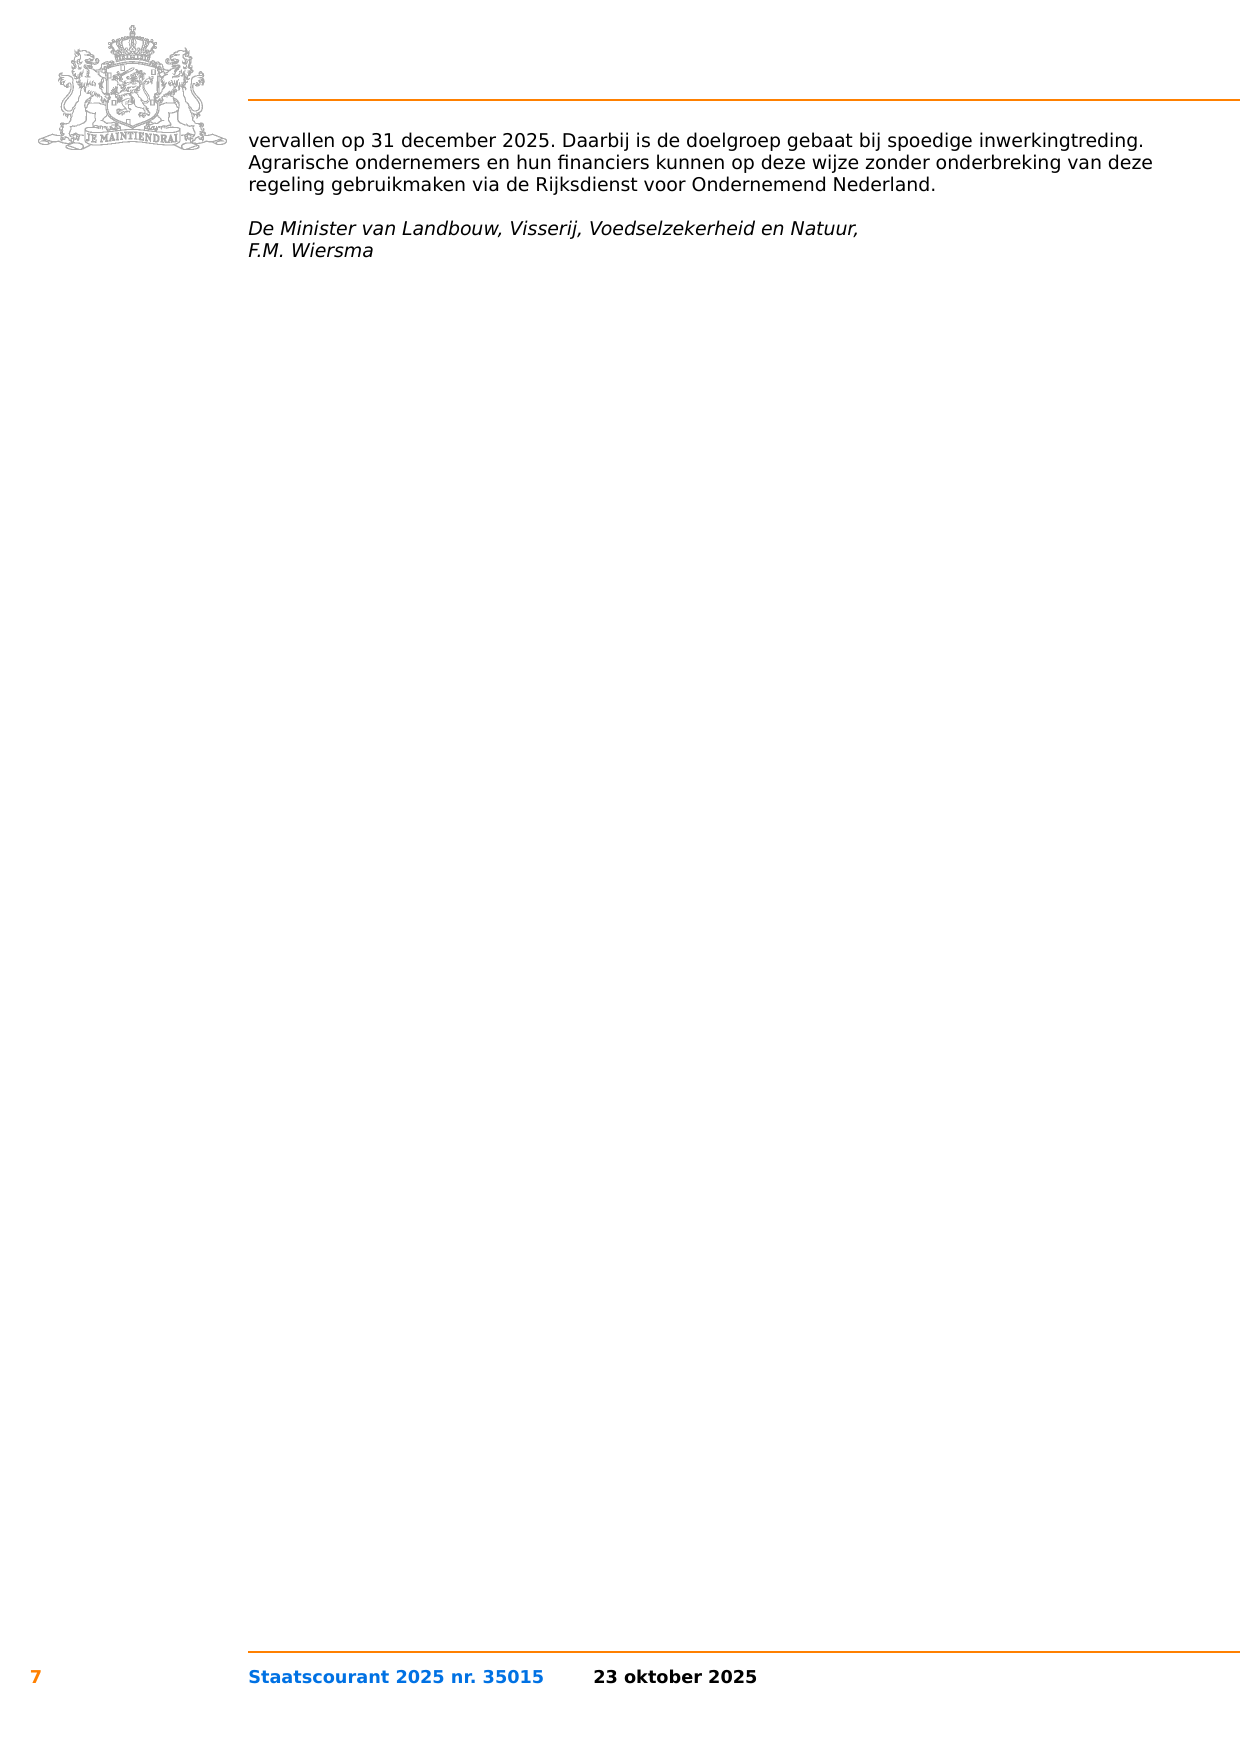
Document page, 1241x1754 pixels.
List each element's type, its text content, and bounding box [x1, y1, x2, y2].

text vervallen op 31 december 2025. Daarbij is de doelgroep gebaat bij spoedige inwerkingtreding. Agrarische ondernemers en hun financiers kunnen op deze wijze zonder onderbreking van deze regeling gebruikmaken via de Rijksdienst voor Ondernemend Nederland. [248, 130, 1163, 196]
picture [38, 25, 227, 150]
text De Minister van Landbouw, Visserij, Voedselzekerheid en Natuur, F.M. Wiersma [248, 218, 1163, 262]
